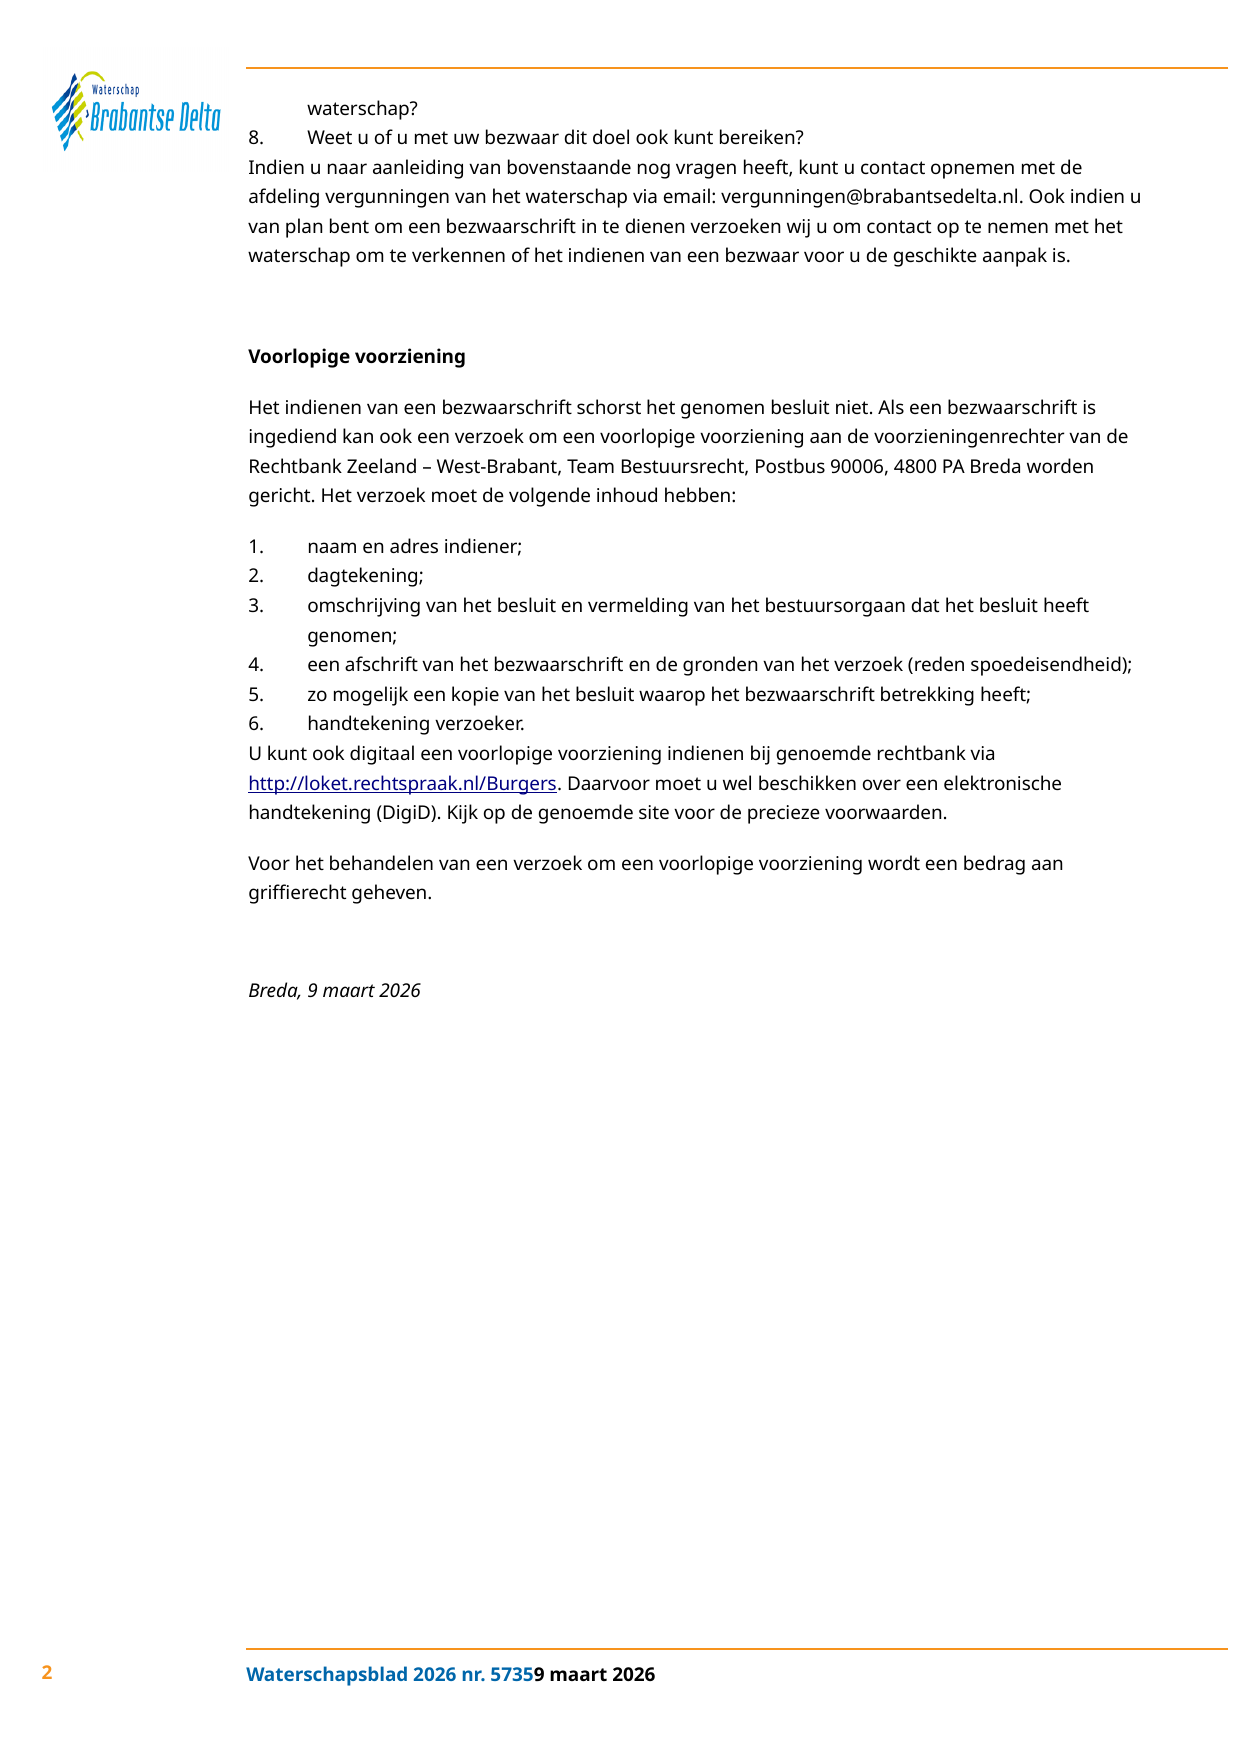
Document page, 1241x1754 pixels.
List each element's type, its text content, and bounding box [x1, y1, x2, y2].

list een afschrift van het bezwaarschrift en de gronden van het verzoek (reden spoedeisendheid); [248, 651, 1152, 677]
list handtekening verzoeker. [248, 711, 1152, 736]
list waterschap? [248, 95, 1152, 121]
text Voorlopige voorziening [248, 343, 1152, 369]
text Het indienen van een bezwaarschrift schorst het genomen besluit niet. Als een bezwaarschrift is ingediend kan ook een verzoek om een voorlopige voorziening aan de voorzieningenrechter van de Rechtbank Zeeland – West-Brabant, Team Bestuursrecht, Postbus 90006, 4800 PA Breda worden gericht. Het verzoek moet de volgende inhoud hebben: [248, 394, 1152, 508]
text Indien u naar aanleiding van bovenstaande nog vragen heeft, kunt u contact opnemen met de afdeling vergunningen van het waterschap via email: vergunningen@brabantsedelta.nl. Ook indien u van plan bent om een bezwaarschrift in te dienen verzoeken wij u om contact op te nemen met het waterschap om te verkennen of het indienen van een bezwaar voor u de geschikte aanpak is. [248, 154, 1152, 268]
text Breda, 9 maart 2026 [248, 978, 1152, 1003]
list naam en adres indiener; [248, 533, 1152, 559]
text Voor het behandelen van een verzoek om een voorlopige voorziening wordt een bedrag aan griffierecht geheven. [248, 850, 1152, 905]
text U kunt ook digitaal een voorlopige voorziening indienen bij genoemde rechtbank via http://loket.rechtspraak.nl/Burgers. Daarvoor moet u wel beschikken over een elektronische handtekening (DigiD). Kijk op de genoemde site voor de precieze voorwaarden. [248, 740, 1152, 825]
list zo mogelijk een kopie van het besluit waarop het bezwaarschrift betrekking heeft; [248, 681, 1152, 707]
picture [41, 47, 231, 172]
list dagtekening; [248, 563, 1152, 588]
list Weet u of u met uw bezwaar dit doel ook kunt bereiken? [248, 124, 1152, 150]
list omschrijving van het besluit en vermelding van het bestuursorgaan dat het besluit heeft genomen; [248, 592, 1152, 648]
